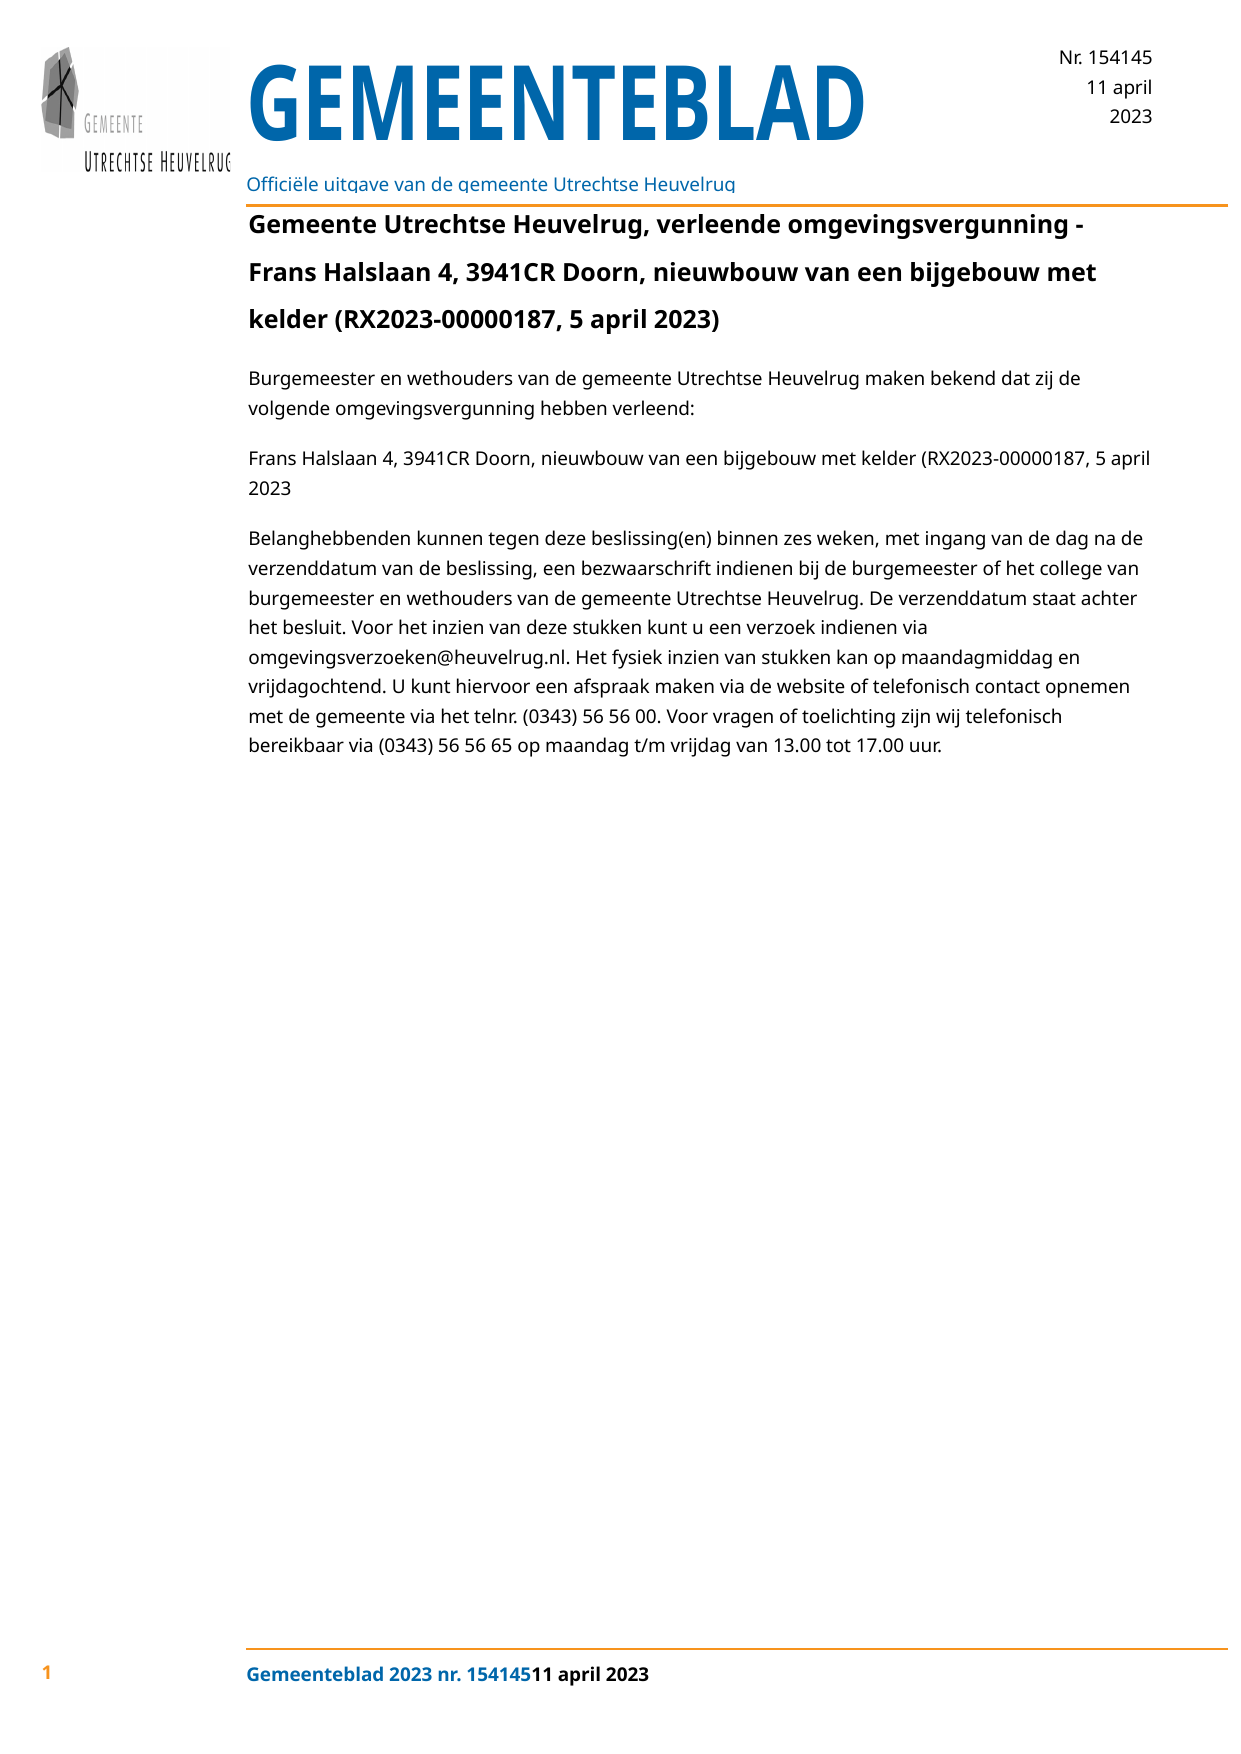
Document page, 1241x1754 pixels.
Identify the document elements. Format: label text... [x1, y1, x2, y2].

text Gemeente Utrechtse Heuvelrug, verleende omgevingsvergunning - Frans Halslaan 4, 3941CR Doorn, nieuwbouw van een bijgebouw met kelder (RX2023-00000187, 5 april 2023) [248, 207, 1152, 336]
text Frans Halslaan 4, 3941CR Doorn, nieuwbouw van een bijgebouw met kelder (RX2023-00000187, 5 april 2023 [248, 446, 1152, 501]
text Belanghebbenden kunnen tegen deze beslissing(en) binnen zes weken, met ingang van de dag na de verzenddatum van de beslissing, een bezwaarschrift indienen bij de burgemeester of het college van burgemeester en wethouders van de gemeente Utrechtse Heuvelrug. De verzenddatum staat achter het besluit. Voor het inzien van deze stukken kunt u een verzoek indienen via omgevingsverzoeken@heuvelrug.nl. Het fysiek inzien van stukken kan op maandagmiddag en vrijdagochtend. U kunt hiervoor een afspraak maken via de website of telefonisch contact opnemen met de gemeente via het telnr. (0343) 56 56 00. Voor vragen of toelichting zijn wij telefonisch bereikbaar via (0343) 56 56 65 op maandag t/m vrijdag van 13.00 tot 17.00 uur. [248, 526, 1152, 758]
picture [41, 47, 231, 172]
text Burgemeester en wethouders van de gemeente Utrechtse Heuvelrug maken bekend dat zij de volgende omgevingsvergunning hebben verleend: [248, 366, 1152, 421]
